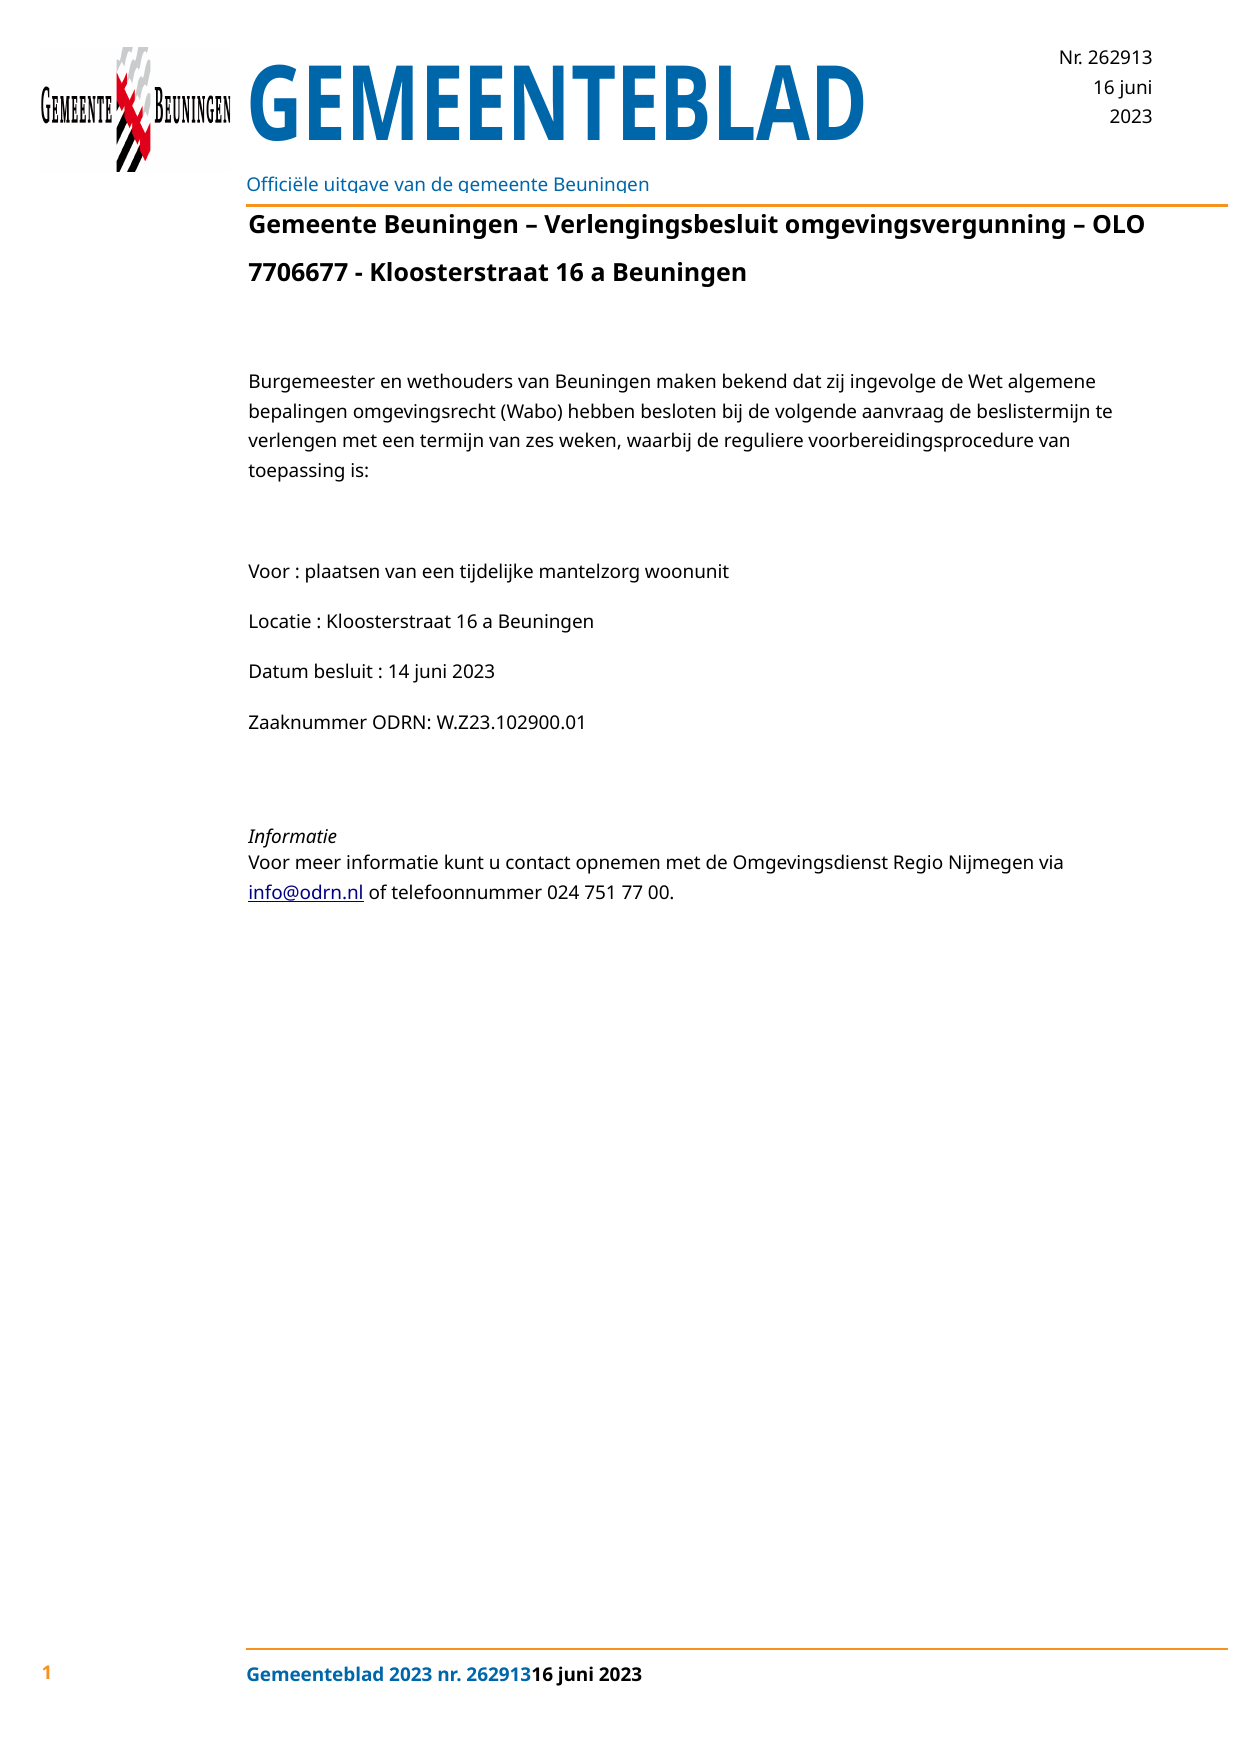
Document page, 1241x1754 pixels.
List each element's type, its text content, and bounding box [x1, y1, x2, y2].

text Voor : plaatsen van een tijdelijke mantelzorg woonunit [248, 558, 1152, 584]
picture [41, 47, 231, 172]
text Datum besluit : 14 juni 2023 [248, 659, 1152, 684]
text Zaaknummer ODRN: W.Z23.102900.01 [248, 709, 1152, 735]
text Gemeente Beuningen – Verlengingsbesluit omgevingsvergunning – OLO 7706677 - Kloosterstraat 16 a Beuningen [248, 207, 1152, 288]
text Voor meer informatie kunt u contact opnemen met de Omgevingsdienst Regio Nijmegen via info@odrn.nl of telefoonnummer 024 751 77 00. [248, 849, 1152, 904]
text Informatie [248, 823, 1152, 849]
text Burgemeester en wethouders van Beuningen maken bekend dat zij ingevolge de Wet algemene bepalingen omgevingsrecht (Wabo) hebben besloten bij de volgende aanvraag de beslistermijn te verlengen met een termijn van zes weken, waarbij de reguliere voorbereidingsprocedure van toepassing is: [248, 368, 1152, 483]
text Locatie : Kloosterstraat 16 a Beuningen [248, 608, 1152, 634]
